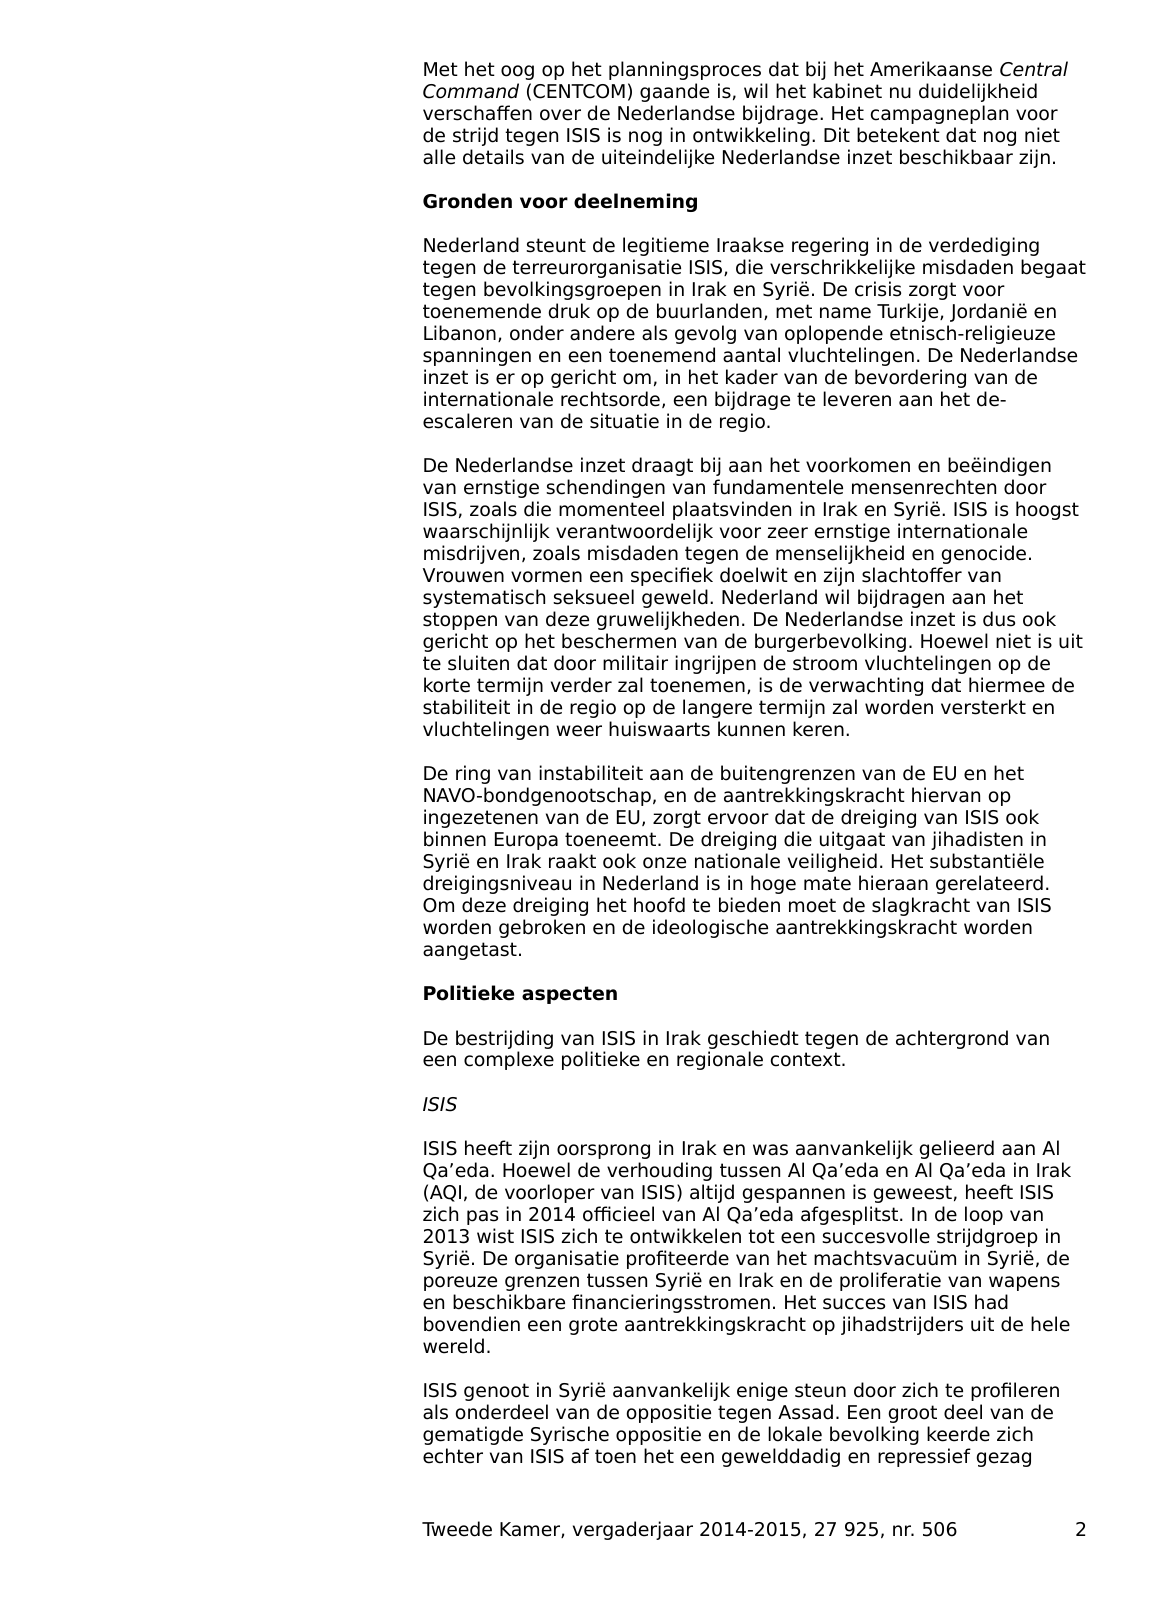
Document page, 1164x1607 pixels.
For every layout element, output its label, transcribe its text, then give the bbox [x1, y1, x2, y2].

text De Nederlandse inzet draagt bij aan het voorkomen en beëindigen van ernstige schendingen van fundamentele mensenrechten door ISIS, zoals die momenteel plaatsvinden in Irak en Syrië. ISIS is hoogst waarschijnlijk verantwoordelijk voor zeer ernstige internationale misdrijven, zoals misdaden tegen de menselijkheid en genocide. Vrouwen vormen een specifiek doelwit en zijn slachtoffer van systematisch seksueel geweld. Nederland wil bijdragen aan het stoppen van deze gruwelijkheden. De Nederlandse inzet is dus ook gericht op het beschermen van de burgerbevolking. Hoewel niet is uit te sluiten dat door militair ingrijpen de stroom vluchtelingen op de korte termijn verder zal toenemen, is de verwachting dat hiermee de stabiliteit in de regio op de langere termijn zal worden versterkt en vluchtelingen weer huiswaarts kunnen keren. [422, 455, 1087, 741]
text ISIS heeft zijn oorsprong in Irak en was aanvankelijk gelieerd aan Al Qa’eda. Hoewel de verhouding tussen Al Qa’eda en Al Qa’eda in Irak (AQI, de voorloper van ISIS) altijd gespannen is geweest, heeft ISIS zich pas in 2014 officieel van Al Qa’eda afgesplitst. In de loop van 2013 wist ISIS zich te ontwikkelen tot een succesvolle strijdgroep in Syrië. De organisatie profiteerde van het machtsvacuüm in Syrië, de poreuze grenzen tussen Syrië en Irak en de proliferatie van wapens en beschikbare financieringsstromen. Het succes van ISIS had bovendien een grote aantrekkingskracht op jihadstrijders uit de hele wereld. [422, 1138, 1087, 1357]
subtitle Gronden voor deelneming [422, 191, 1087, 213]
text De bestrijding van ISIS in Irak geschiedt tegen de achtergrond van een complexe politieke en regionale context. [422, 1027, 1087, 1071]
subtitle Politieke aspecten [422, 983, 1087, 1005]
text Nederland steunt de legitieme Iraakse regering in de verdediging tegen de terreurorganisatie ISIS, die verschrikkelijke misdaden begaat tegen bevolkingsgroepen in Irak en Syrië. De crisis zorgt voor toenemende druk op de buurlanden, met name Turkije, Jordanië en Libanon, onder andere als gevolg van oplopende etnisch-religieuze spanningen en een toenemend aantal vluchtelingen. De Nederlandse inzet is er op gericht om, in het kader van de bevordering van de internationale rechtsorde, een bijdrage te leveren aan het de-escaleren van de situatie in de regio. [422, 235, 1087, 433]
text De ring van instabiliteit aan de buitengrenzen van de EU en het NAVO-bondgenootschap, en de aantrekkingskracht hiervan op ingezetenen van de EU, zorgt ervoor dat de dreiging van ISIS ook binnen Europa toeneemt. De dreiging die uitgaat van jihadisten in Syrië en Irak raakt ook onze nationale veiligheid. Het substantiële dreigingsniveau in Nederland is in hoge mate hieraan gerelateerd. Om deze dreiging het hoofd te bieden moet de slagkracht van ISIS worden gebroken en de ideologische aantrekkingskracht worden aangetast. [422, 763, 1087, 961]
text Met het oog op het planningsproces dat bij het Amerikaanse Central Command (CENTCOM) gaande is, wil het kabinet nu duidelijkheid verschaffen over de Nederlandse bijdrage. Het campagneplan voor de strijd tegen ISIS is nog in ontwikkeling. Dit betekent dat nog niet alle details van de uiteindelijke Nederlandse inzet beschikbaar zijn. [422, 59, 1087, 169]
subtitle ISIS [422, 1093, 1087, 1116]
text ISIS genoot in Syrië aanvankelijk enige steun door zich te profileren als onderdeel van de oppositie tegen Assad. Een groot deel van de gematigde Syrische oppositie en de lokale bevolking keerde zich echter van ISIS af toen het een gewelddadig en repressief gezag [422, 1380, 1087, 1468]
